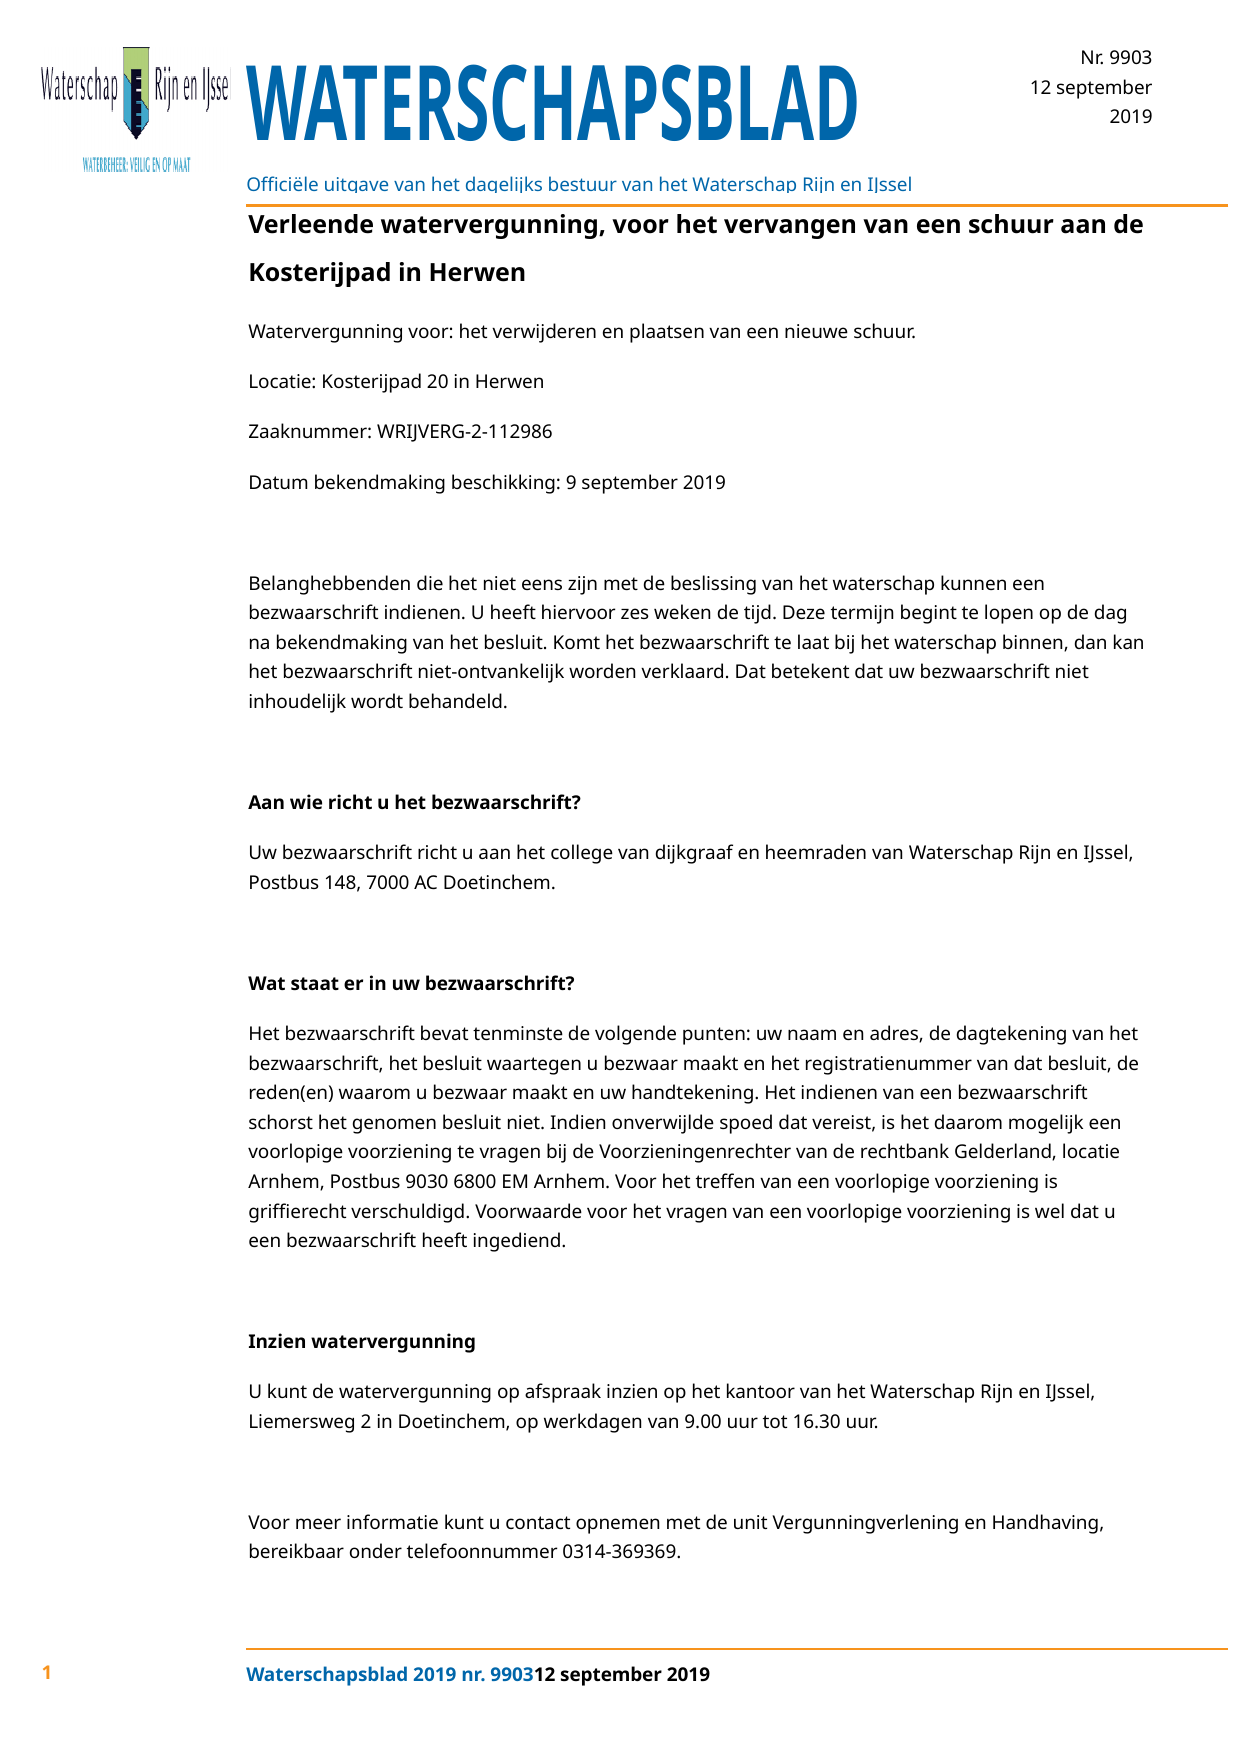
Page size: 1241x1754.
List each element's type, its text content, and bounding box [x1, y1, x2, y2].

text Locatie: Kosterijpad 20 in Herwen [248, 368, 1152, 394]
text Zaaknummer: WRIJVERG-2-112986 [248, 419, 1152, 444]
text Inzien watervergunning [248, 1328, 1152, 1354]
text Het bezwaarschrift bevat tenminste de volgende punten: uw naam en adres, de dagtekening van het bezwaarschrift, het besluit waartegen u bezwaar maakt en het registratienummer van dat besluit, de reden(en) waarom u bezwaar maakt en uw handtekening. Het indienen van een bezwaarschrift schorst het genomen besluit niet. Indien onverwijlde spoed dat vereist, is het daarom mogelijk een voorlopige voorziening te vragen bij de Voorzieningenrechter van de rechtbank Gelderland, locatie Arnhem, Postbus 9030 6800 EM Arnhem. Voor het treffen van een voorlopige voorziening is griffierecht verschuldigd. Voorwaarde voor het vragen van een voorlopige voorziening is wel dat u een bezwaarschrift heeft ingediend. [248, 1020, 1152, 1253]
text Datum bekendmaking beschikking: 9 september 2019 [248, 469, 1152, 495]
text U kunt de watervergunning op afspraak inzien op het kantoor van het Waterschap Rijn en IJssel, Liemersweg 2 in Doetinchem, op werkdagen van 9.00 uur tot 16.30 uur. [248, 1379, 1152, 1434]
text Aan wie richt u het bezwaarschrift? [248, 789, 1152, 815]
text Wat staat er in uw bezwaarschrift? [248, 970, 1152, 996]
text Watervergunning voor: het verwijderen en plaatsen van een nieuwe schuur. [248, 318, 1152, 344]
text Voor meer informatie kunt u contact opnemen met de unit Vergunningverlening en Handhaving, bereikbaar onder telefoonnummer 0314-369369. [248, 1509, 1152, 1564]
text Belanghebbenden die het niet eens zijn met de beslissing van het waterschap kunnen een bezwaarschrift indienen. U heeft hiervoor zes weken de tijd. Deze termijn begint te lopen op de dag na bekendmaking van het besluit. Komt het bezwaarschrift te laat bij het waterschap binnen, dan kan het bezwaarschrift niet-ontvankelijk worden verklaard. Dat betekent dat uw bezwaarschrift niet inhoudelijk wordt behandeld. [248, 570, 1152, 714]
text Uw bezwaarschrift richt u aan het college van dijkgraaf en heemraden van Waterschap Rijn en IJssel, Postbus 148, 7000 AC Doetinchem. [248, 839, 1152, 895]
text Verleende watervergunning, voor het vervangen van een schuur aan de Kosterijpad in Herwen [248, 207, 1152, 288]
picture [41, 47, 231, 172]
